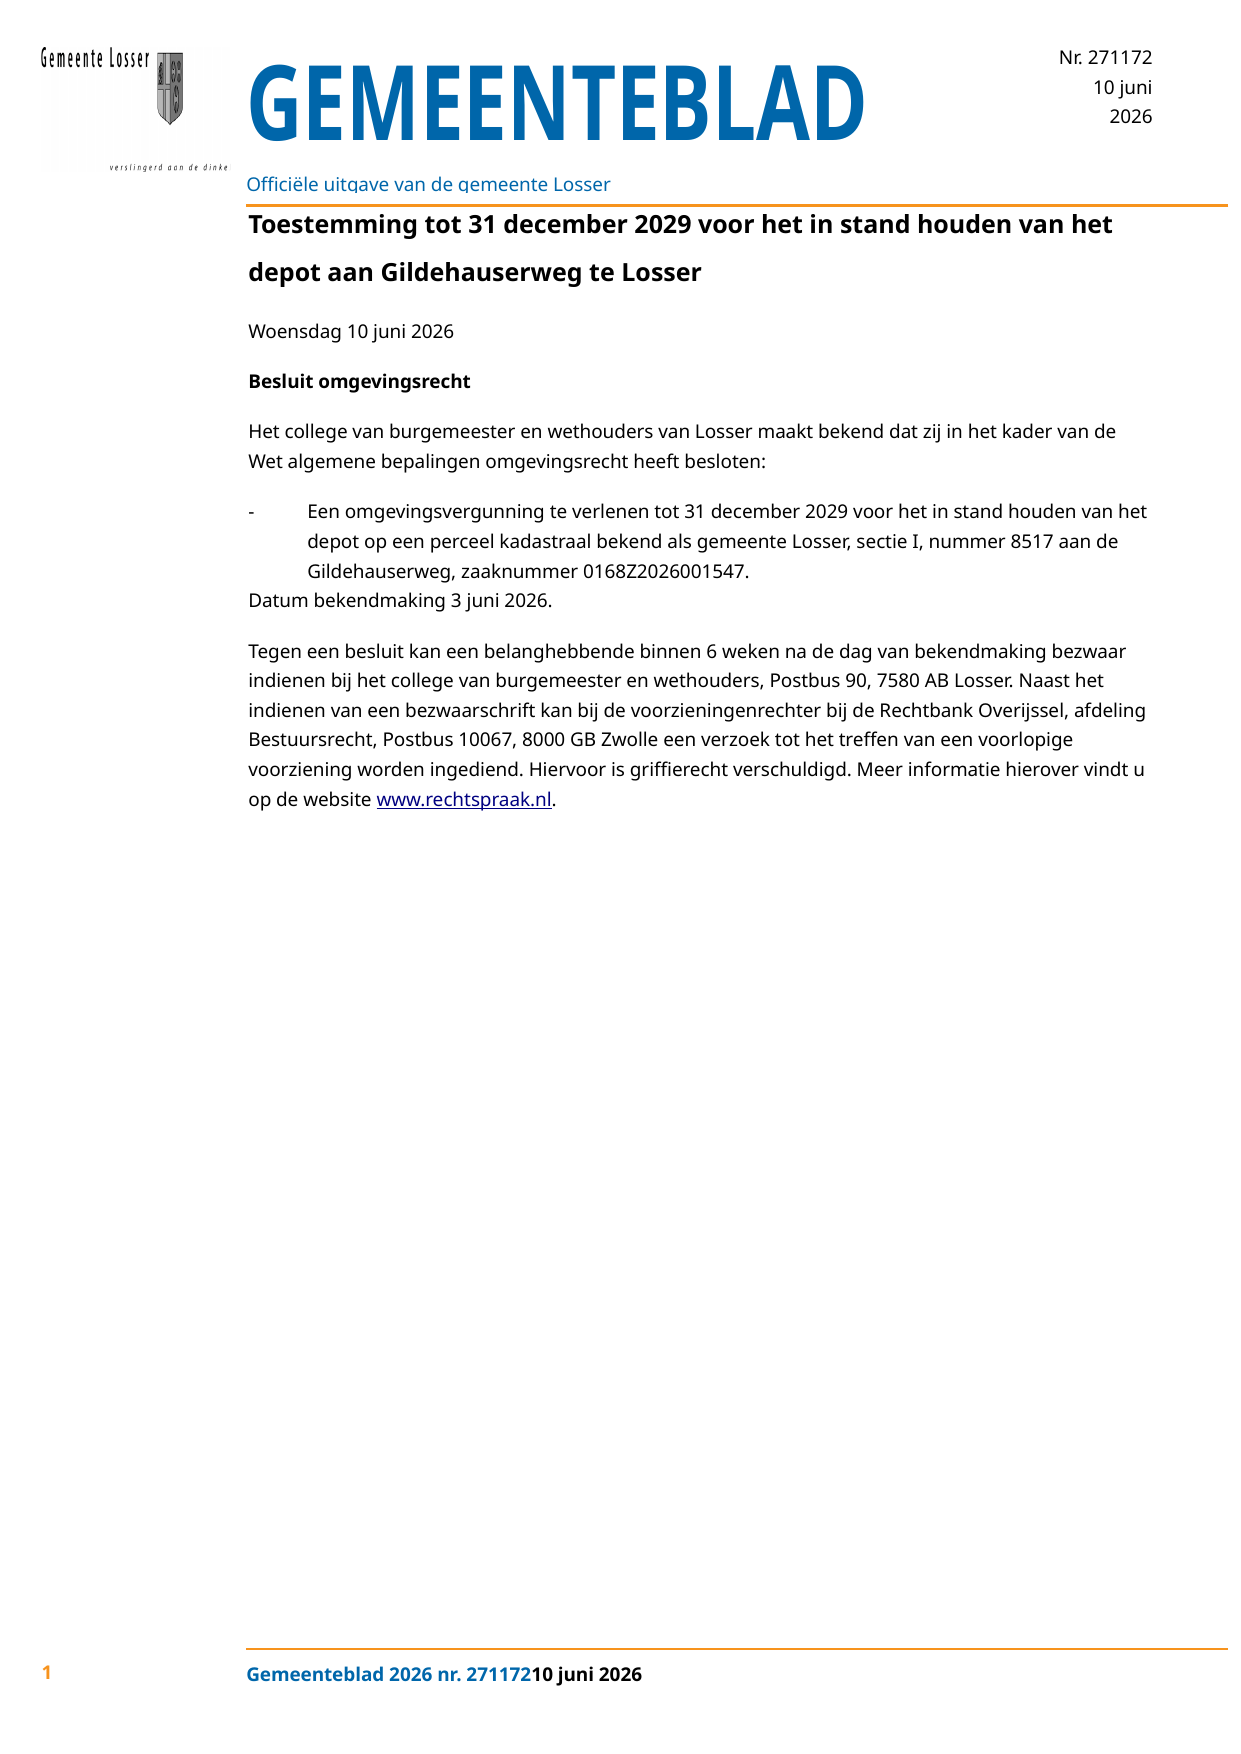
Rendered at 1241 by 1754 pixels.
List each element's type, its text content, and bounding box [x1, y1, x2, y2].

text Tegen een besluit kan een belanghebbende binnen 6 weken na de dag van bekendmaking bezwaar indienen bij het college van burgemeester en wethouders, Postbus 90, 7580 AB Losser. Naast het indienen van een bezwaarschrift kan bij de voorzieningenrechter bij de Rechtbank Overijssel, afdeling Bestuursrecht, Postbus 10067, 8000 GB Zwolle een verzoek tot het treffen van een voorlopige voorziening worden ingediend. Hiervoor is griffierecht verschuldigd. Meer informatie hierover vindt u op de website www.rechtspraak.nl. [248, 638, 1152, 812]
text Woensdag 10 juni 2026 [248, 318, 1152, 344]
list Een omgevingsvergunning te verlenen tot 31 december 2029 voor het in stand houden van het depot op een perceel kadastraal bekend als gemeente Losser, sectie I, nummer 8517 aan de Gildehauserweg, zaaknummer 0168Z2026001547. [248, 499, 1152, 584]
text Het college van burgemeester en wethouders van Losser maakt bekend dat zij in het kader van de Wet algemene bepalingen omgevingsrecht heeft besloten: [248, 419, 1152, 474]
picture [41, 47, 231, 172]
text Toestemming tot 31 december 2029 voor het in stand houden van het depot aan Gildehauserweg te Losser [248, 207, 1152, 288]
text Besluit omgevingsrecht [248, 368, 1152, 394]
text Datum bekendmaking 3 juni 2026. [248, 587, 1152, 613]
